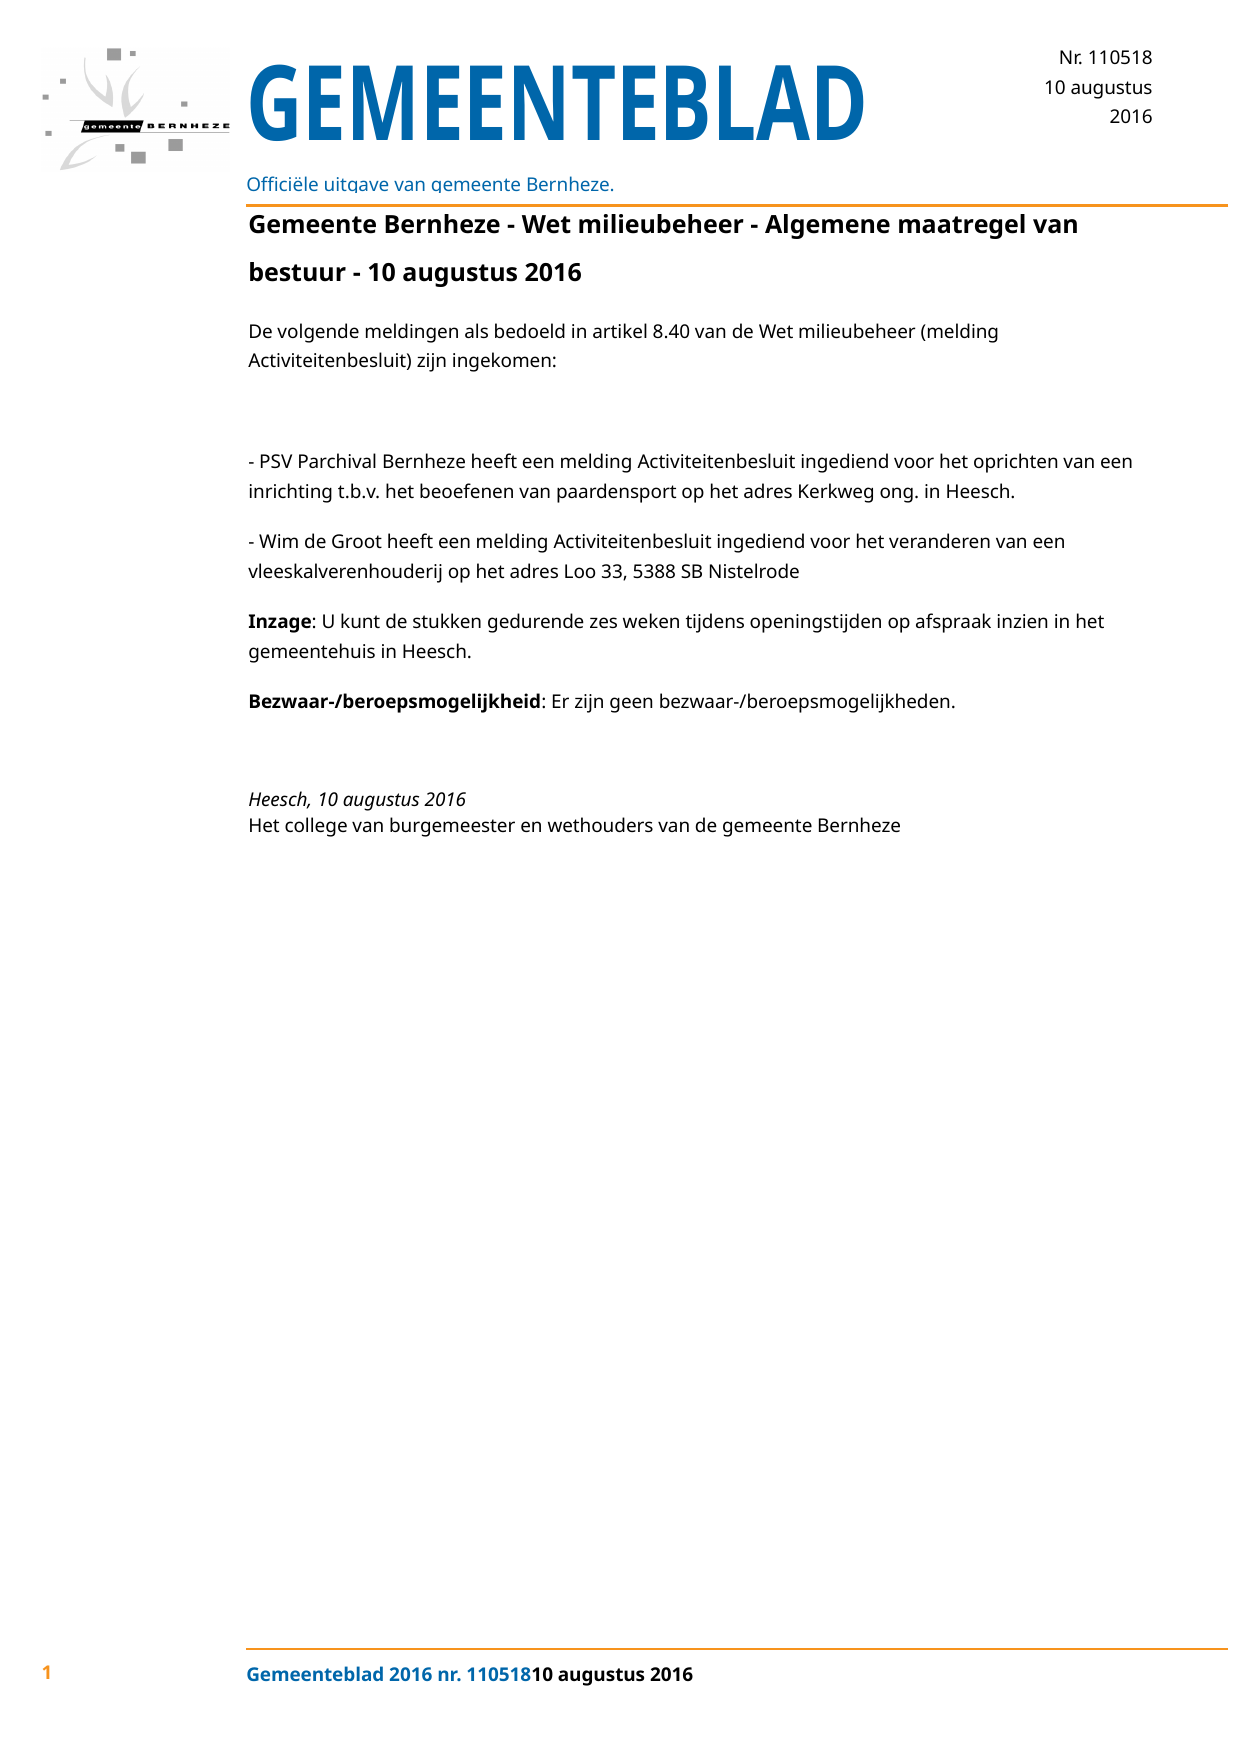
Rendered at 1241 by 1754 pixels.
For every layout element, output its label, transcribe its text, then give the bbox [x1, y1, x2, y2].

text Heesch, 10 augustus 2016 [248, 787, 1152, 812]
text Het college van burgemeester en wethouders van de gemeente Bernheze [248, 812, 1152, 838]
text De volgende meldingen als bedoeld in artikel 8.40 van de Wet milieubeheer (melding Activiteitenbesluit) zijn ingekomen: [248, 318, 1152, 373]
text - Wim de Groot heeft een melding Activiteitenbesluit ingediend voor het veranderen van een vleeskalverenhouderij op het adres Loo 33, 5388 SB Nistelrode [248, 528, 1152, 584]
text Bezwaar-/beroepsmogelijkheid: Er zijn geen bezwaar-/beroepsmogelijkheden. [248, 688, 1152, 714]
text - PSV Parchival Bernheze heeft een melding Activiteitenbesluit ingediend voor het oprichten van een inrichting t.b.v. het beoefenen van paardensport op het adres Kerkweg ong. in Heesch. [248, 448, 1152, 504]
text Inzage: U kunt de stukken gedurende zes weken tijdens openingstijden op afspraak inzien in het gemeentehuis in Heesch. [248, 608, 1152, 664]
picture [41, 47, 231, 172]
text Gemeente Bernheze - Wet milieubeheer - Algemene maatregel van bestuur - 10 augustus 2016 [248, 207, 1152, 288]
